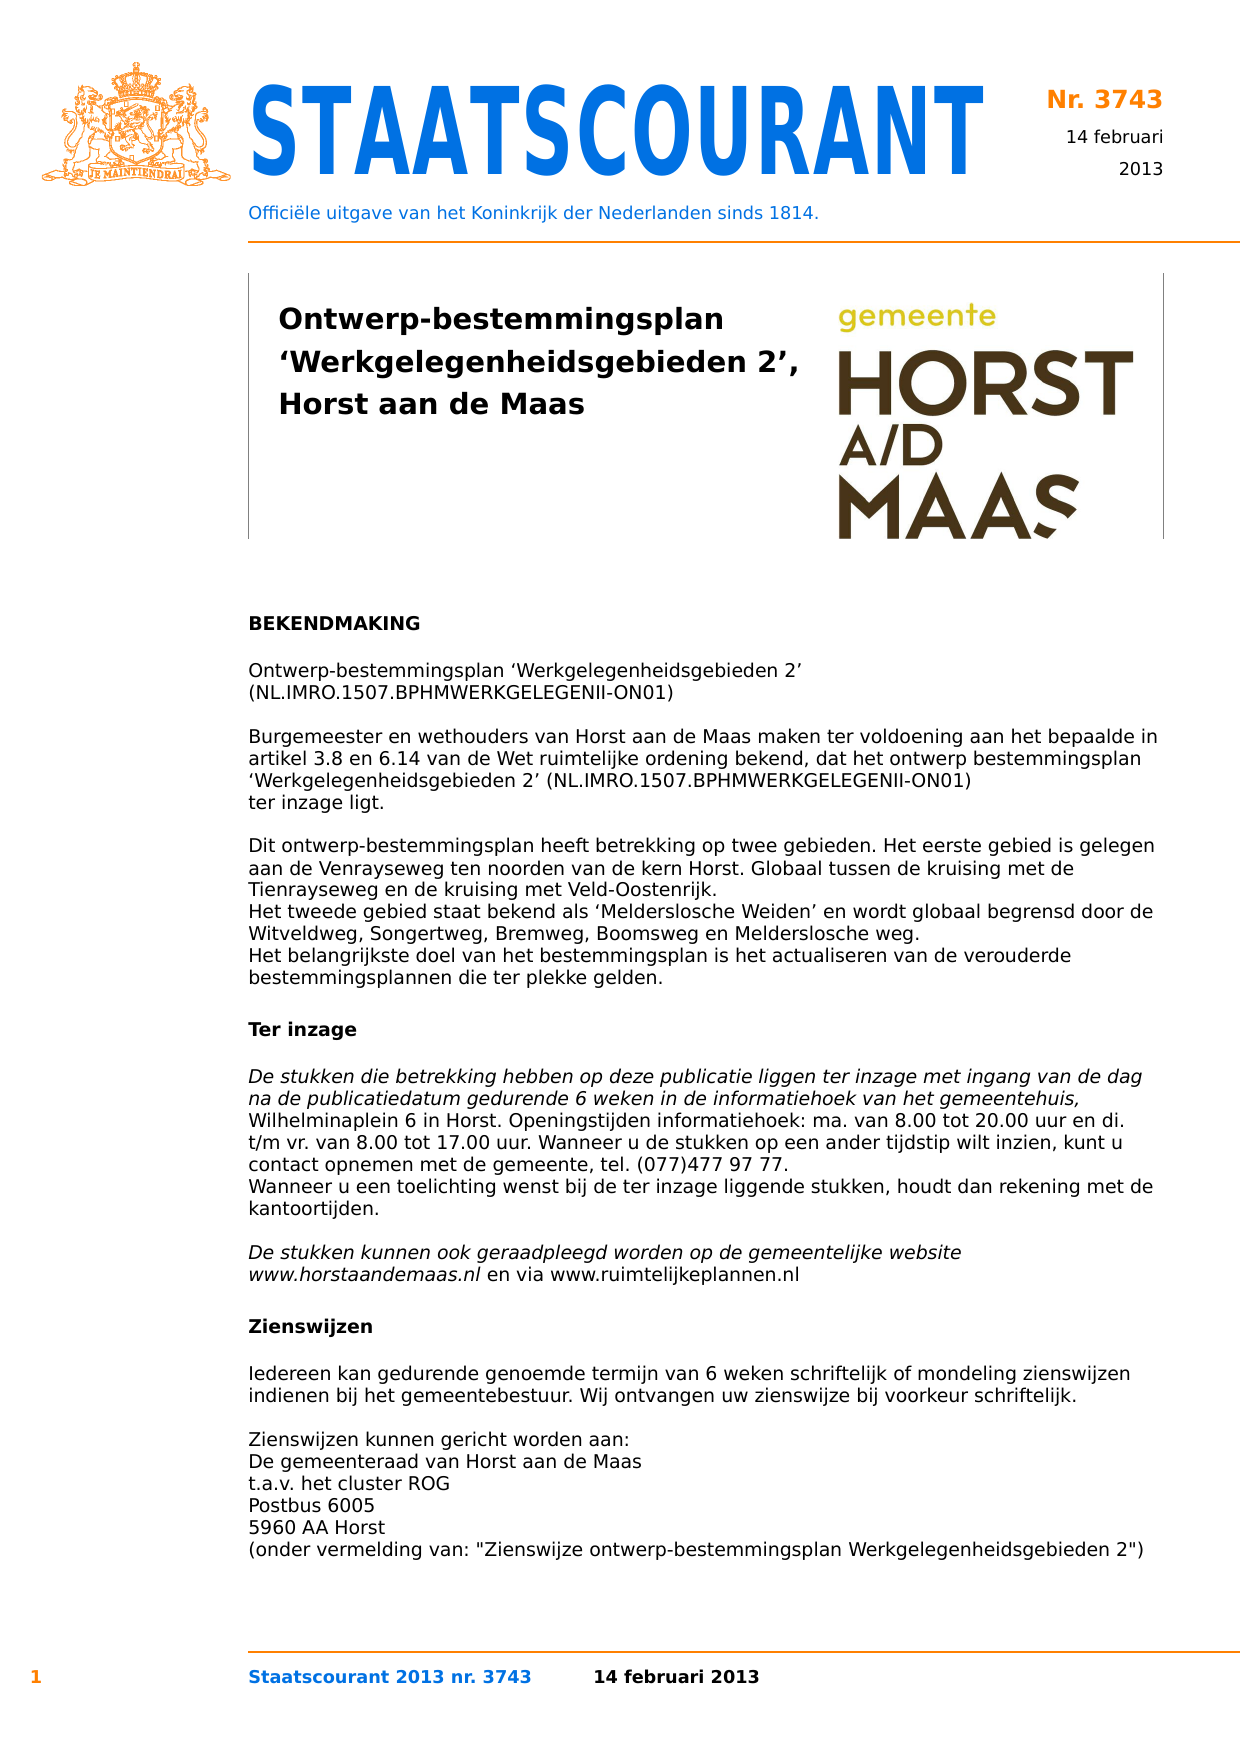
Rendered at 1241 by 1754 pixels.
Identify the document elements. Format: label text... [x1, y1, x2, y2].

text Het tweede gebied staat bekend als ‘Melderslosche Weiden’ en wordt globaal begrensd door de Witveldweg, Songertweg, Bremweg, Boomsweg en Melderslosche weg. [248, 901, 1163, 945]
text De stukken kunnen ook geraadpleegd worden op de gemeentelijke website www.horstaandemaas.nl en via www.ruimtelijkeplannen.nl [248, 1242, 1163, 1286]
text De gemeenteraad van Horst aan de Maas [248, 1451, 1163, 1473]
text Het belangrijkste doel van het bestemmingsplan is het actualiseren van de verouderde bestemmingsplannen die ter plekke gelden. [248, 945, 1163, 989]
text Zienswijzen kunnen gericht worden aan: [248, 1429, 1163, 1451]
table_header [25, 62, 248, 241]
text 5960 AA Horst [248, 1517, 1163, 1539]
subtitle Ter inzage [248, 1019, 1163, 1041]
text ter inzage ligt. [248, 792, 1163, 813]
text Postbus 6005 [248, 1495, 1163, 1517]
text Dit ontwerp-bestemmingsplan heeft betrekking op twee gebieden. Het eerste gebied is gelegen aan de Venrayseweg ten noorden van de kern Horst. Globaal tussen de kruising met de Tienrayseweg en de kruising met Veld-Oostenrijk. [248, 835, 1163, 901]
table_header Nr. 3743 [998, 62, 1240, 121]
text Iedereen kan gedurende genoemde termijn van 6 weken schriftelijk of mondeling zienswijzen indienen bij het gemeentebestuur. Wij ontvangen uw zienswijze bij voorkeur schriftelijk. [248, 1363, 1163, 1407]
table_cell 14 februari [998, 121, 1240, 153]
text De stukken die betrekking hebben op deze publicatie liggen ter inzage met ingang van de dag na de publicatiedatum gedurende 6 weken in de informatiehoek van het gemeentehuis, Wilhelminaplein 6 in Horst. Openingstijden informatiehoek: ma. van 8.00 tot 20.00 uur en di. t/m vr. van 8.00 tot 17.00 uur. Wanneer u de stukken op een ander tijdstip wilt inzien, kunt u contact opnemen met de gemeente, tel. (077)477 97 77. [248, 1066, 1163, 1176]
text Ontwerp-bestemmingsplan ‘Werkgelegenheidsgebieden 2’ (NL.IMRO.1507.BPHMWERKGELEGENII-ON01) [248, 660, 1163, 704]
table_header STAATSCOURANT [248, 62, 998, 203]
picture [41, 62, 231, 186]
text Wanneer u een toelichting wenst bij de ter inzage liggende stukken, houdt dan rekening met de kantoortijden. [248, 1176, 1163, 1220]
table_cell 2013 [998, 153, 1240, 203]
text (onder vermelding van: "Zienswijze ontwerp-bestemmingsplan Werkgelegenheidsgebieden 2") [248, 1539, 1163, 1561]
picture [838, 302, 1134, 539]
subtitle Ontwerp-bestemmingsplan ‘Werkgelegenheidsgebieden 2’, Horst aan de Maas [249, 273, 1163, 539]
subtitle Zienswijzen [248, 1316, 1163, 1338]
text Burgemeester en wethouders van Horst aan de Maas maken ter voldoening aan het bepaalde in artikel 3.8 en 6.14 van de Wet ruimtelijke ordening bekend, dat het ontwerp bestemmingsplan ‘Werkgelegenheidsgebieden 2’ (NL.IMRO.1507.BPHMWERKGELEGENII-ON01) [248, 726, 1163, 792]
table_cell Officiële uitgave van het Koninkrijk der Nederlanden sinds 1814. [248, 203, 1240, 241]
subtitle BEKENDMAKING [248, 613, 1163, 635]
text t.a.v. het cluster ROG [248, 1473, 1163, 1495]
